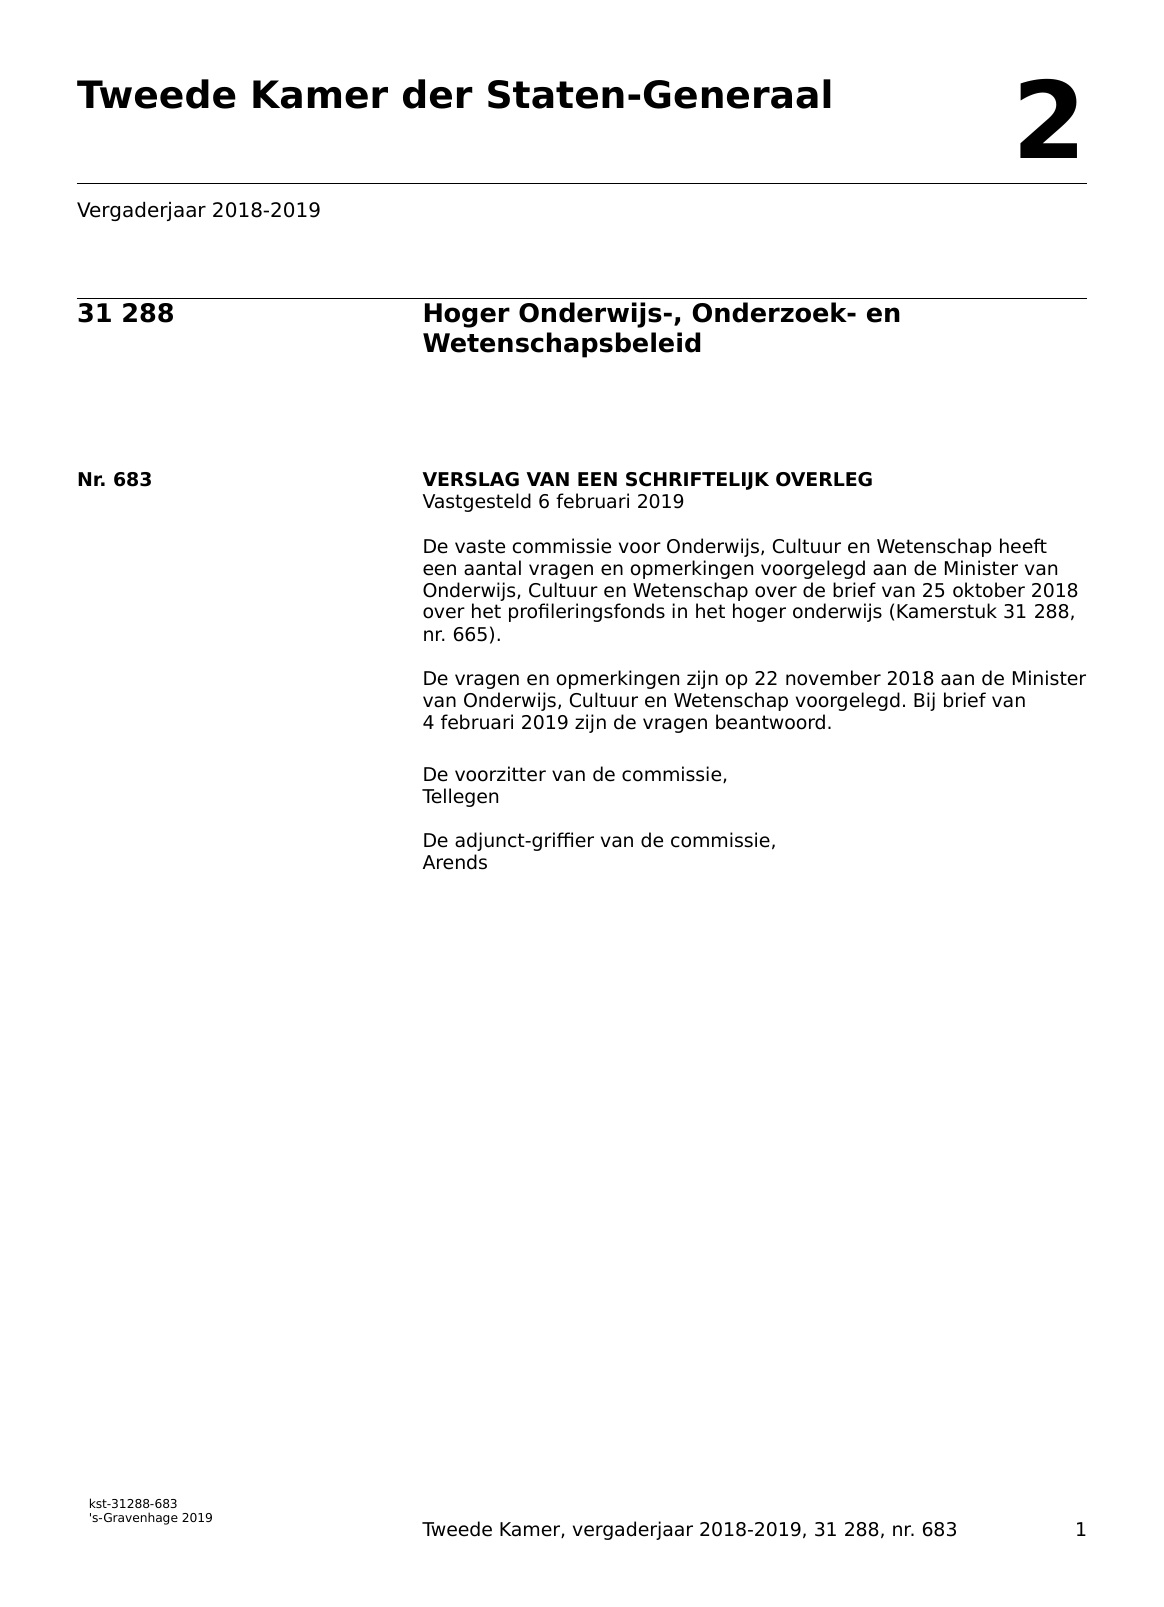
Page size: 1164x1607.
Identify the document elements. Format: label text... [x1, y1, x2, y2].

text Vastgesteld 6 februari 2019 [422, 491, 1087, 513]
text De vragen en opmerkingen zijn op 22 november 2018 aan de Minister van Onderwijs, Cultuur en Wetenschap voorgelegd. Bij brief van 4 februari 2019 zijn de vragen beantwoord. [422, 668, 1087, 733]
text De adjunct-griffier van de commissie, Arends [422, 830, 1087, 874]
text 's-Gravenhage 2019 [88, 1511, 323, 1525]
table_cell Vergaderjaar 2018-2019 [77, 184, 1087, 298]
table_header Tweede Kamer der Staten-Generaal [77, 59, 886, 183]
text kst-31288-683 [88, 1497, 323, 1511]
subtitle 31 288 Hoger Onderwijs-, Onderzoek- en Wetenschapsbeleid [77, 299, 1087, 358]
text De voorzitter van de commissie, Tellegen [422, 763, 1087, 807]
text De vaste commissie voor Onderwijs, Cultuur en Wetenschap heeft een aantal vragen en opmerkingen voorgelegd aan de Minister van Onderwijs, Cultuur en Wetenschap over de brief van 25 oktober 2018 over het profileringsfonds in het hoger onderwijs (Kamerstuk 31 288, nr. 665). [422, 536, 1087, 645]
subtitle Nr. 683 VERSLAG VAN EEN SCHRIFTELIJK OVERLEG [77, 469, 1087, 491]
table_header 2 [886, 59, 1087, 183]
